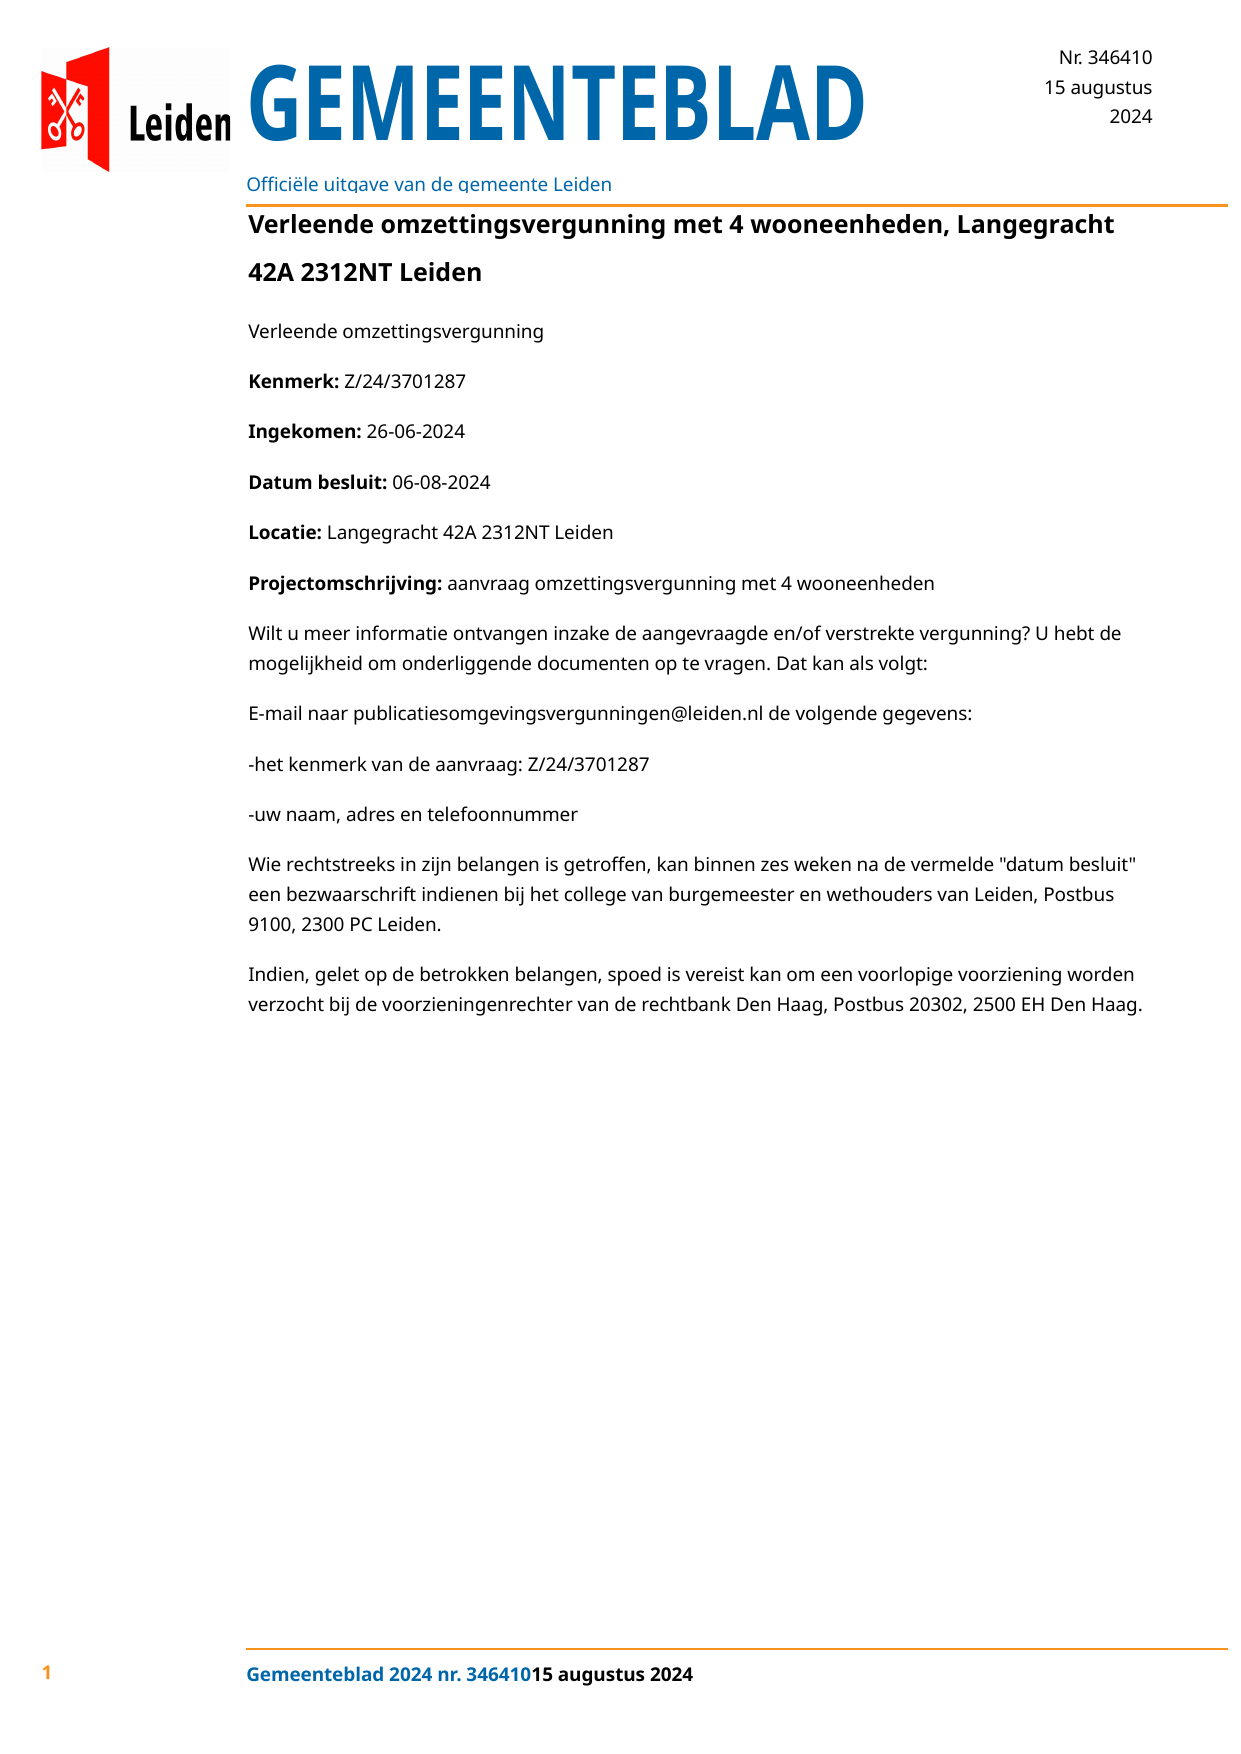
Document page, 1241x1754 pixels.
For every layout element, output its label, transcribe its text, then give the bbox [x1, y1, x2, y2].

text Datum besluit: 06-08-2024 [248, 469, 1152, 495]
text Ingekomen: 26-06-2024 [248, 419, 1152, 444]
text Indien, gelet op de betrokken belangen, spoed is vereist kan om een voorlopige voorziening worden verzocht bij de voorzieningenrechter van de rechtbank Den Haag, Postbus 20302, 2500 EH Den Haag. [248, 961, 1152, 1017]
picture [41, 47, 231, 172]
text -uw naam, adres en telefoonnummer [248, 801, 1152, 827]
text Verleende omzettingsvergunning met 4 wooneenheden, Langegracht 42A 2312NT Leiden [248, 207, 1152, 288]
text Verleende omzettingsvergunning [248, 318, 1152, 344]
text -het kenmerk van de aanvraag: Z/24/3701287 [248, 751, 1152, 777]
text Locatie: Langegracht 42A 2312NT Leiden [248, 519, 1152, 545]
text Wie rechtstreeks in zijn belangen is getroffen, kan binnen zes weken na de vermelde "datum besluit" een bezwaarschrift indienen bij het college van burgemeester en wethouders van Leiden, Postbus 9100, 2300 PC Leiden. [248, 852, 1152, 937]
text Wilt u meer informatie ontvangen inzake de aangevraagde en/of verstrekte vergunning? U hebt de mogelijkheid om onderliggende documenten op te vragen. Dat kan als volgt: [248, 620, 1152, 676]
text Projectomschrijving: aanvraag omzettingsvergunning met 4 wooneenheden [248, 570, 1152, 596]
text E-mail naar publicatiesomgevingsvergunningen@leiden.nl de volgende gegevens: [248, 700, 1152, 726]
text Kenmerk: Z/24/3701287 [248, 368, 1152, 394]
